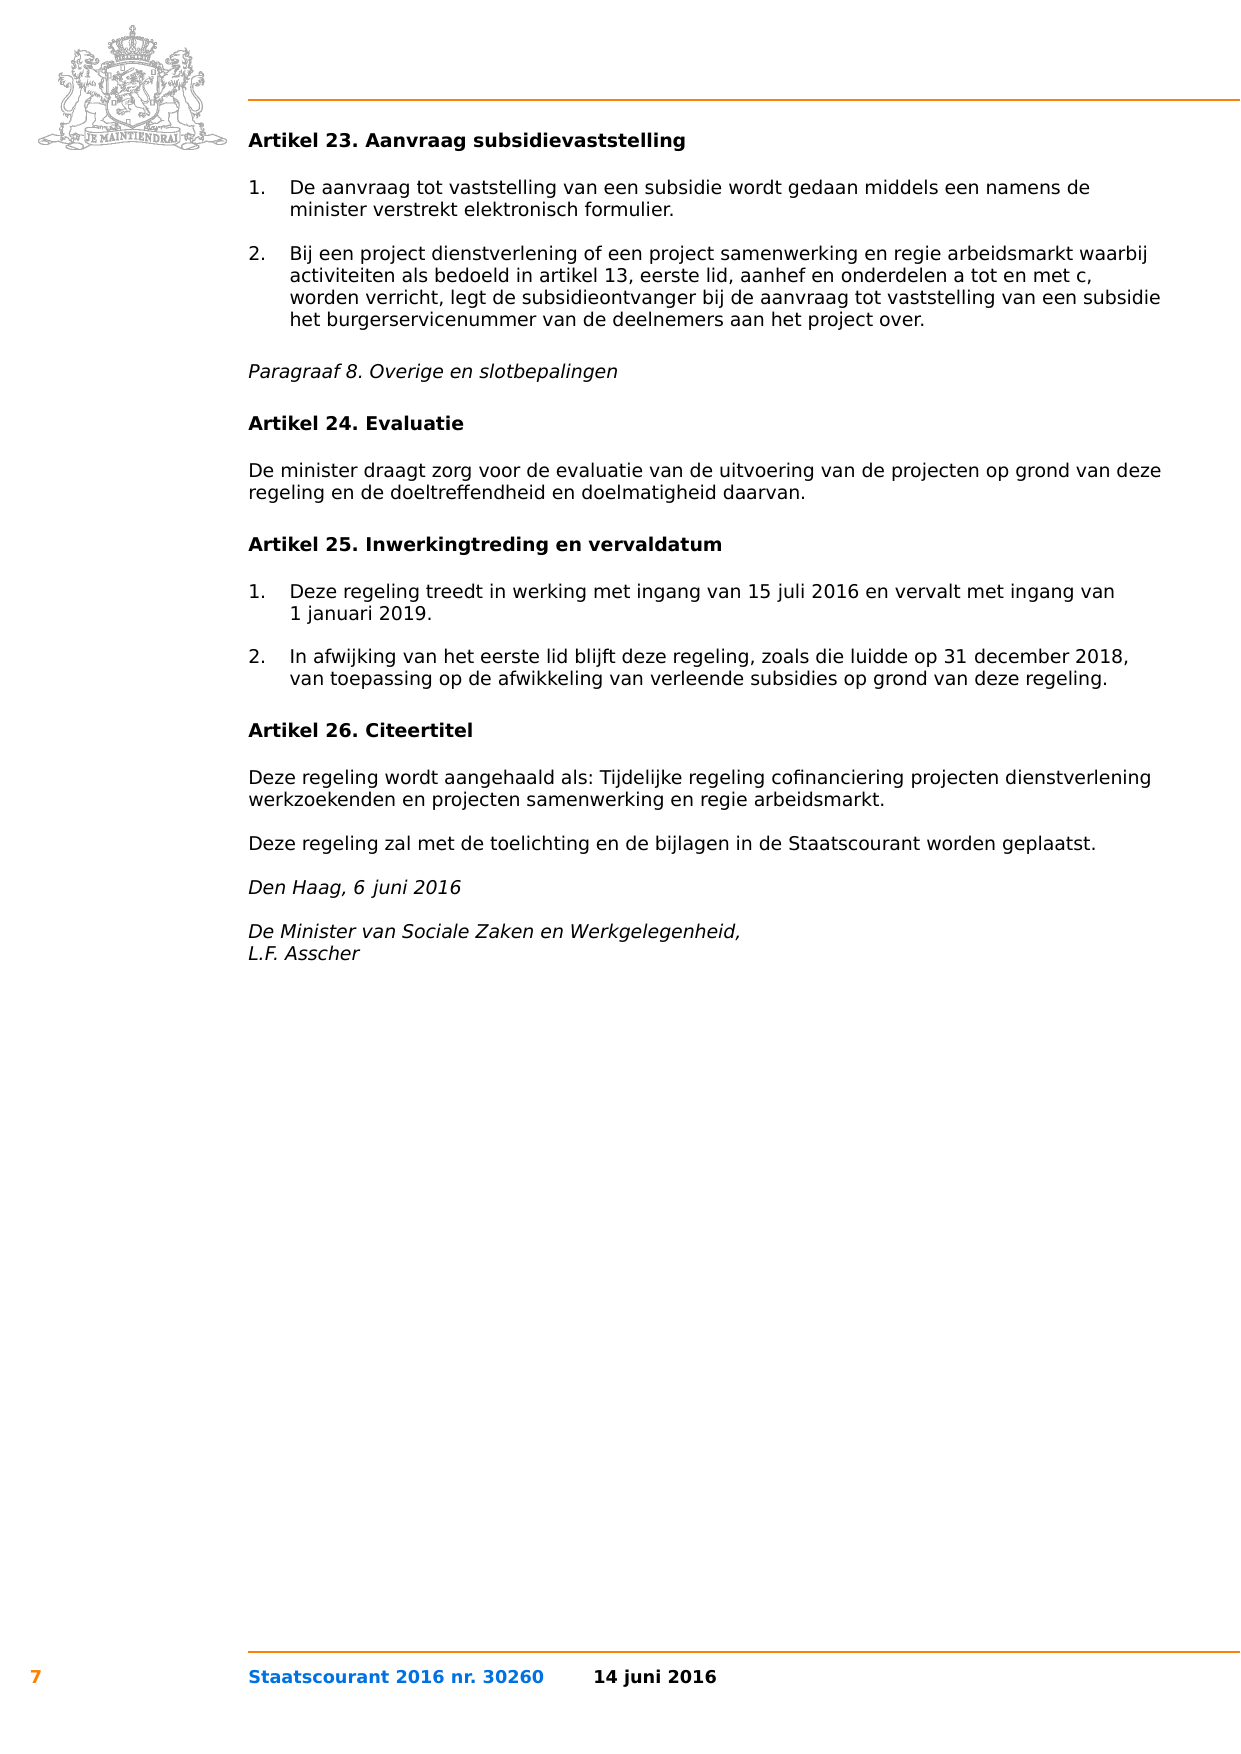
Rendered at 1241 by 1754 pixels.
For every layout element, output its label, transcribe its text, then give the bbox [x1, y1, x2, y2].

subtitle Artikel 23. Aanvraag subsidievaststelling [248, 130, 1163, 152]
subtitle Artikel 26. Citeertitel [248, 720, 1163, 742]
subtitle Artikel 24. Evaluatie [248, 413, 1163, 434]
text 2. In afwijking van het eerste lid blijft deze regeling, zoals die luidde op 31 december 2018, van toepassing op de afwikkeling van verleende subsidies op grond van deze regeling. [248, 646, 1163, 690]
subtitle Paragraaf 8. Overige en slotbepalingen [248, 361, 1163, 383]
picture [38, 25, 227, 150]
text De minister draagt zorg voor de evaluatie van de uitvoering van de projecten op grond van deze regeling en de doeltreffendheid en doelmatigheid daarvan. [248, 459, 1163, 503]
text De Minister van Sociale Zaken en Werkgelegenheid, L.F. Asscher [248, 921, 1163, 965]
text 1. De aanvraag tot vaststelling van een subsidie wordt gedaan middels een namens de minister verstrekt elektronisch formulier. [248, 177, 1163, 221]
text 1. Deze regeling treedt in werking met ingang van 15 juli 2016 en vervalt met ingang van 1 januari 2019. [248, 581, 1163, 624]
subtitle Artikel 25. Inwerkingtreding en vervaldatum [248, 533, 1163, 556]
text Deze regeling wordt aangehaald als: Tijdelijke regeling cofinanciering projecten dienstverlening werkzoekenden en projecten samenwerking en regie arbeidsmarkt. [248, 767, 1163, 811]
text 2. Bij een project dienstverlening of een project samenwerking en regie arbeidsmarkt waarbij activiteiten als bedoeld in artikel 13, eerste lid, aanhef en onderdelen a tot en met c, worden verricht, legt de subsidieontvanger bij de aanvraag tot vaststelling van een subsidie het burgerservicenummer van de deelnemers aan het project over. [248, 243, 1163, 331]
text Deze regeling zal met de toelichting en de bijlagen in de Staatscourant worden geplaatst. [248, 833, 1163, 855]
text Den Haag, 6 juni 2016 [248, 877, 1163, 899]
